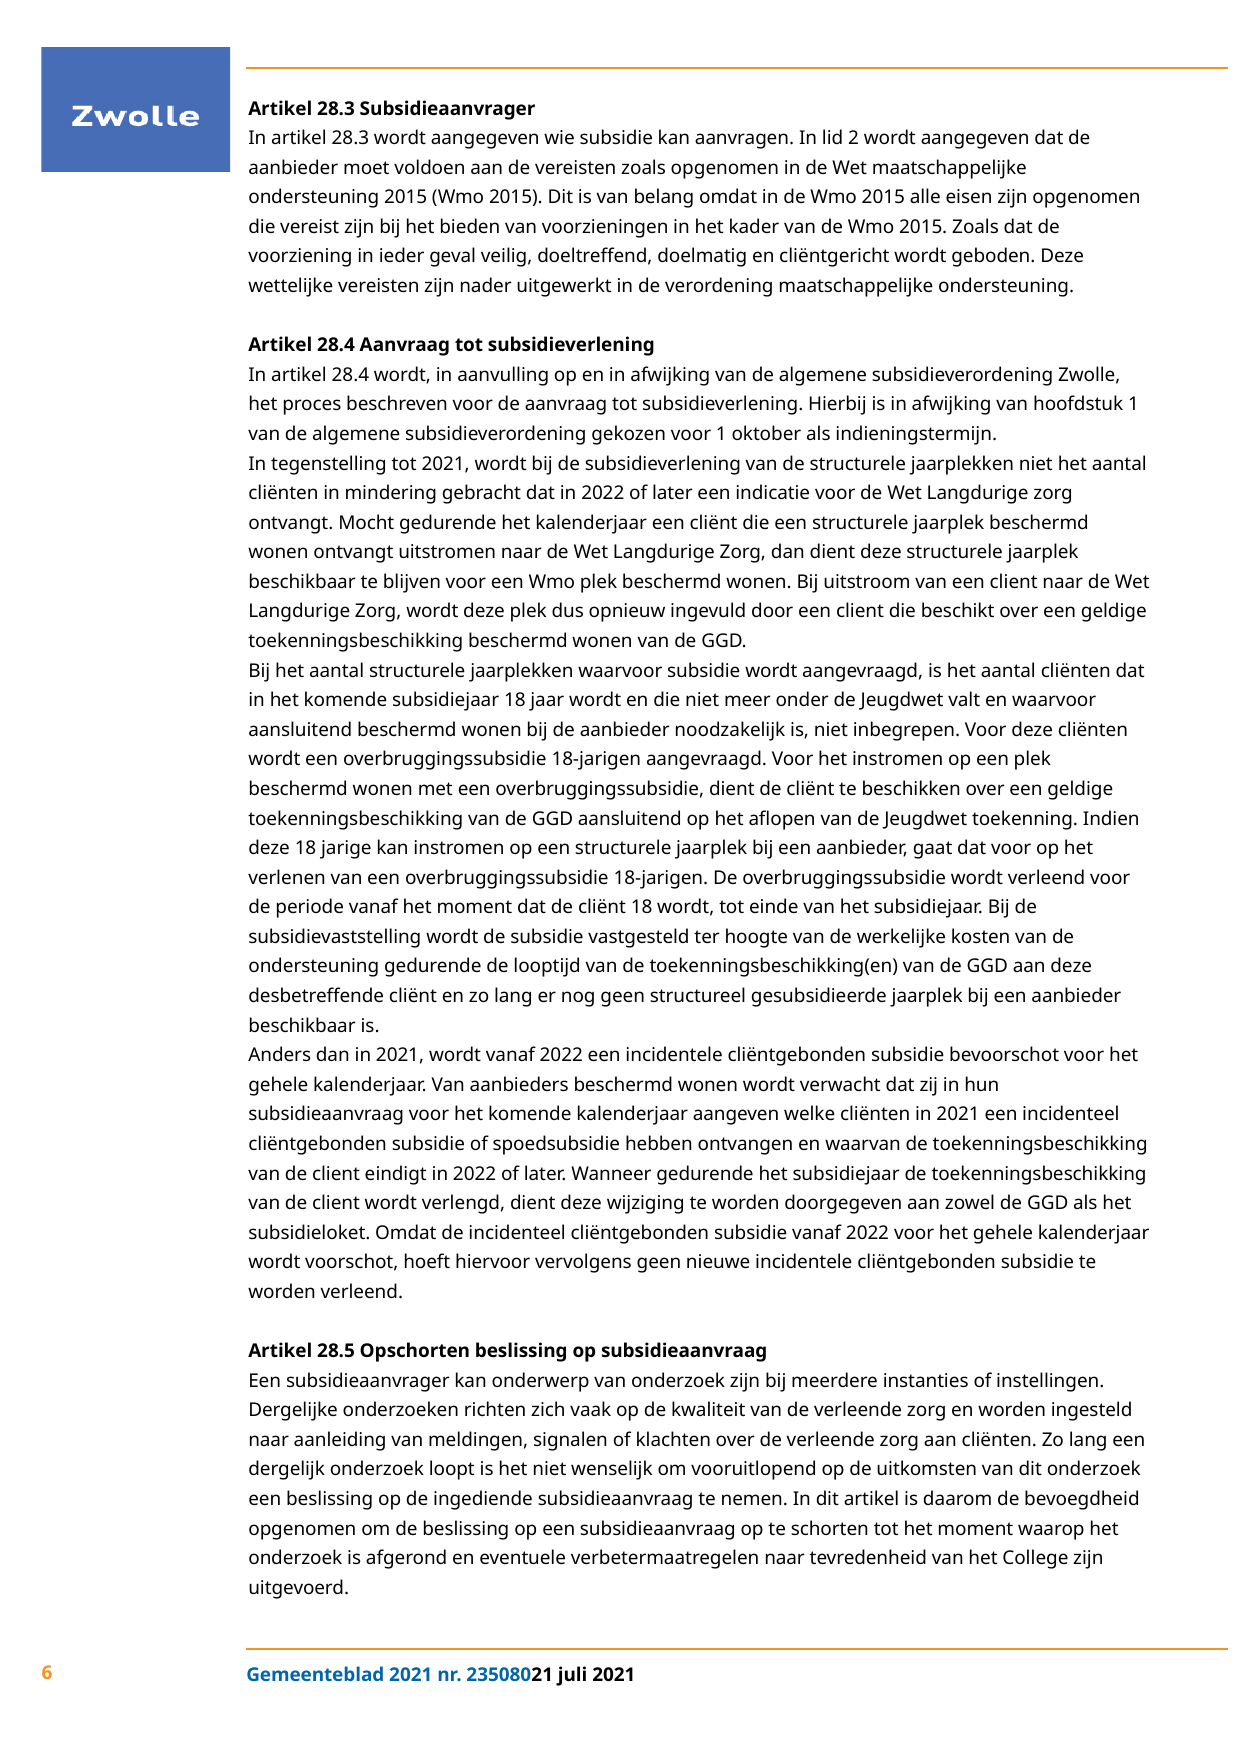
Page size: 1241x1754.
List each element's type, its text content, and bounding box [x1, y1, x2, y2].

text Artikel 28.4 Aanvraag tot subsidieverlening [248, 331, 1152, 357]
text In artikel 28.3 wordt aangegeven wie subsidie kan aanvragen. In lid 2 wordt aangegeven dat de aanbieder moet voldoen aan de vereisten zoals opgenomen in de Wet maatschappelijke ondersteuning 2015 (Wmo 2015). Dit is van belang omdat in de Wmo 2015 alle eisen zijn opgenomen die vereist zijn bij het bieden van voorzieningen in het kader van de Wmo 2015. Zoals dat de voorziening in ieder geval veilig, doeltreffend, doelmatig en cliëntgericht wordt geboden. Deze wettelijke vereisten zijn nader uitgewerkt in de verordening maatschappelijke ondersteuning. [248, 124, 1152, 298]
text Artikel 28.5 Opschorten beslissing op subsidieaanvraag [248, 1337, 1152, 1363]
text In tegenstelling tot 2021, wordt bij de subsidieverlening van de structurele jaarplekken niet het aantal cliënten in mindering gebracht dat in 2022 of later een indicatie voor de Wet Langdurige zorg ontvangt. Mocht gedurende het kalenderjaar een cliënt die een structurele jaarplek beschermd wonen ontvangt uitstromen naar de Wet Langdurige Zorg, dan dient deze structurele jaarplek beschikbaar te blijven voor een Wmo plek beschermd wonen. Bij uitstroom van een client naar de Wet Langdurige Zorg, wordt deze plek dus opnieuw ingevuld door een client die beschikt over een geldige toekenningsbeschikking beschermd wonen van de GGD. [248, 450, 1152, 653]
text Anders dan in 2021, wordt vanaf 2022 een incidentele cliëntgebonden subsidie bevoorschot voor het gehele kalenderjaar. Van aanbieders beschermd wonen wordt verwacht dat zij in hun subsidieaanvraag voor het komende kalenderjaar aangeven welke cliënten in 2021 een incidenteel cliëntgebonden subsidie of spoedsubsidie hebben ontvangen en waarvan de toekenningsbeschikking van de client eindigt in 2022 of later. Wanneer gedurende het subsidiejaar de toekenningsbeschikking van de client wordt verlengd, dient deze wijziging te worden doorgegeven aan zowel de GGD als het subsidieloket. Omdat de incidenteel cliëntgebonden subsidie vanaf 2022 voor het gehele kalenderjaar wordt voorschot, hoeft hiervoor vervolgens geen nieuwe incidentele cliëntgebonden subsidie te worden verleend. [248, 1041, 1152, 1304]
text Artikel 28.3 Subsidieaanvrager [248, 95, 1152, 121]
text Een subsidieaanvrager kan onderwerp van onderzoek zijn bij meerdere instanties of instellingen. Dergelijke onderzoeken richten zich vaak op de kwaliteit van de verleende zorg en worden ingesteld naar aanleiding van meldingen, signalen of klachten over de verleende zorg aan cliënten. Zo lang een dergelijk onderzoek loopt is het niet wenselijk om vooruitlopend op de uitkomsten van dit onderzoek een beslissing op de ingediende subsidieaanvraag te nemen. In dit artikel is daarom de bevoegdheid opgenomen om de beslissing op een subsidieaanvraag op te schorten tot het moment waarop het onderzoek is afgerond en eventuele verbetermaatregelen naar tevredenheid van het College zijn uitgevoerd. [248, 1367, 1152, 1600]
text In artikel 28.4 wordt, in aanvulling op en in afwijking van de algemene subsidieverordening Zwolle, het proces beschreven voor de aanvraag tot subsidieverlening. Hierbij is in afwijking van hoofdstuk 1 van de algemene subsidieverordening gekozen voor 1 oktober als indieningstermijn. [248, 361, 1152, 446]
text Bij het aantal structurele jaarplekken waarvoor subsidie wordt aangevraagd, is het aantal cliënten dat in het komende subsidiejaar 18 jaar wordt en die niet meer onder de Jeugdwet valt en waarvoor aansluitend beschermd wonen bij de aanbieder noodzakelijk is, niet inbegrepen. Voor deze cliënten wordt een overbruggingssubsidie 18-jarigen aangevraagd. Voor het instromen op een plek beschermd wonen met een overbruggingssubsidie, dient de cliënt te beschikken over een geldige toekenningsbeschikking van de GGD aansluitend op het aflopen van de Jeugdwet toekenning. Indien deze 18 jarige kan instromen op een structurele jaarplek bij een aanbieder, gaat dat voor op het verlenen van een overbruggingssubsidie 18-jarigen. De overbruggingssubsidie wordt verleend voor de periode vanaf het moment dat de cliënt 18 wordt, tot einde van het subsidiejaar. Bij de subsidievaststelling wordt de subsidie vastgesteld ter hoogte van de werkelijke kosten van de ondersteuning gedurende de looptijd van de toekenningsbeschikking(en) van de GGD aan deze desbetreffende cliënt en zo lang er nog geen structureel gesubsidieerde jaarplek bij een aanbieder beschikbaar is. [248, 657, 1152, 1038]
picture [41, 47, 231, 172]
